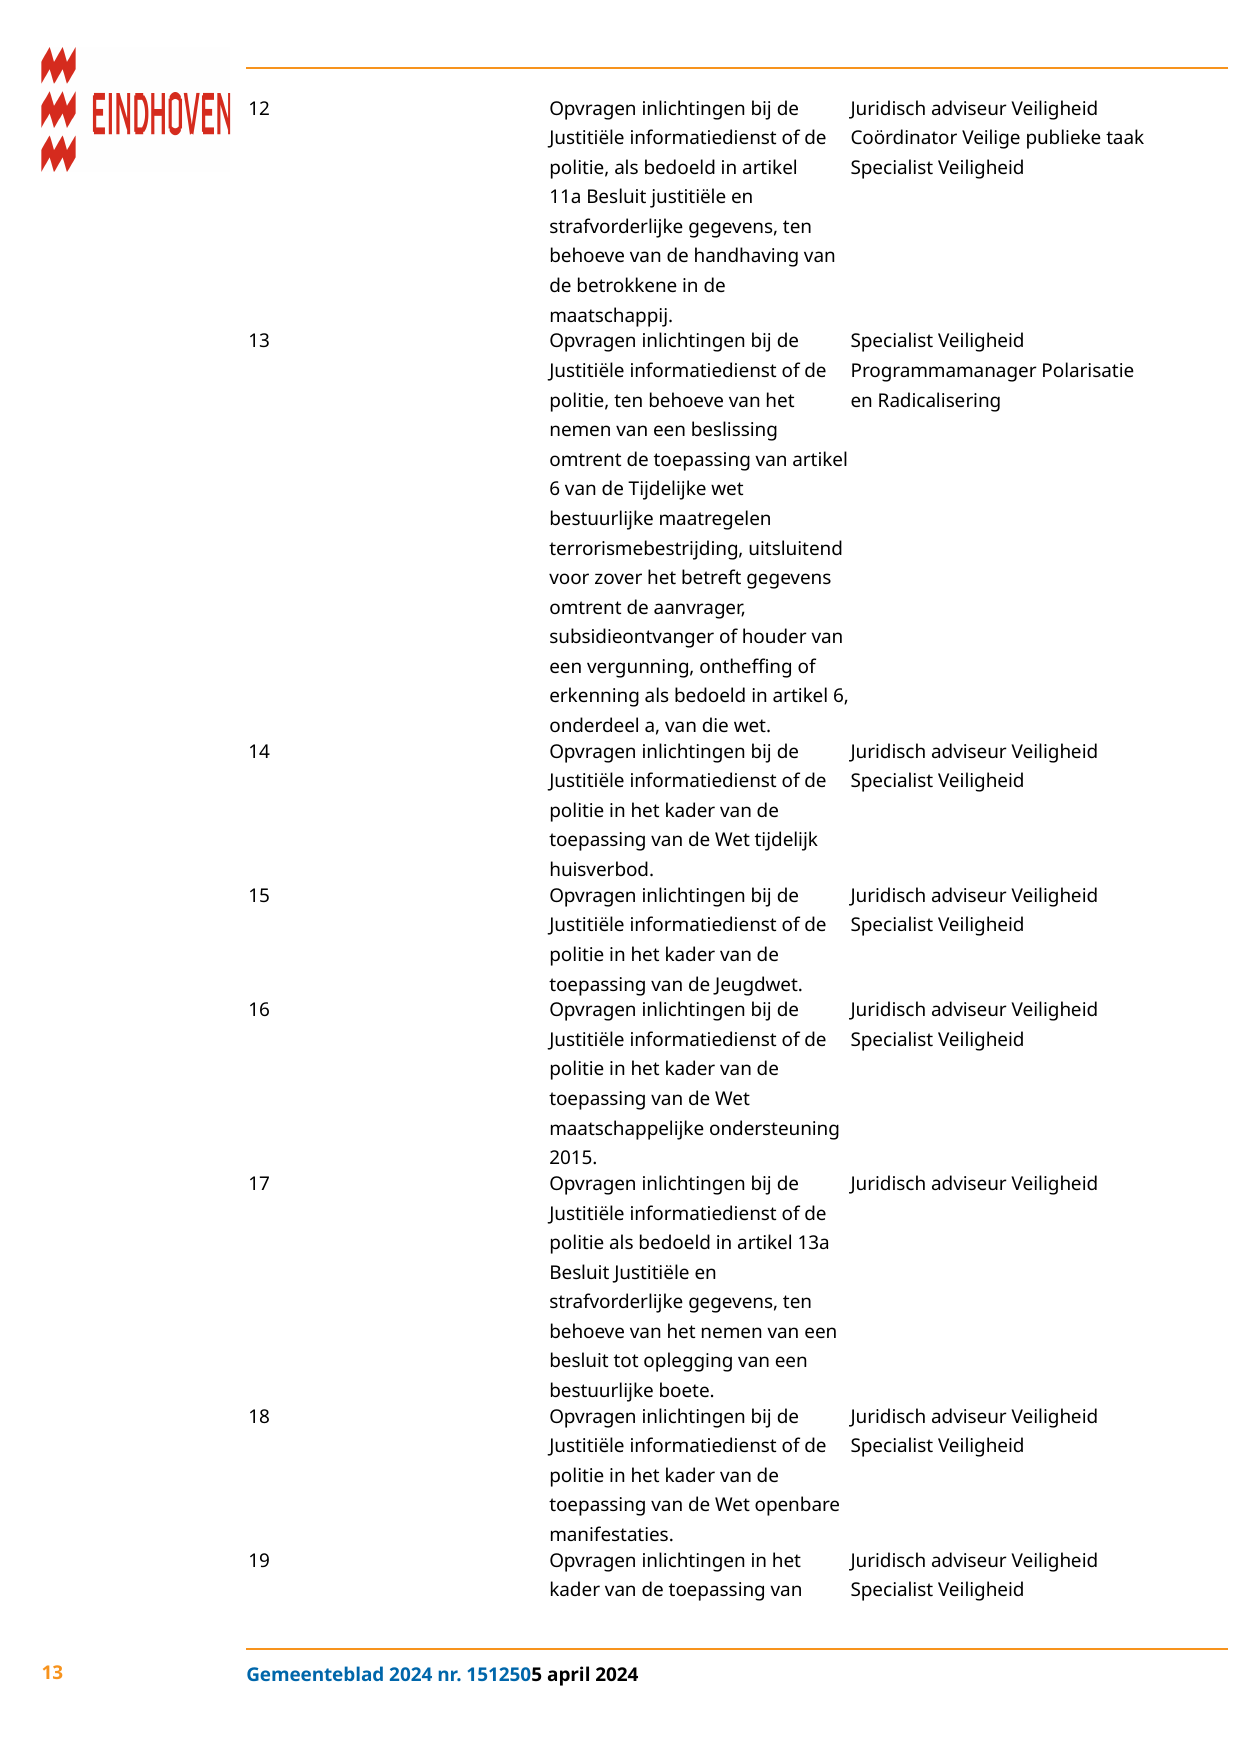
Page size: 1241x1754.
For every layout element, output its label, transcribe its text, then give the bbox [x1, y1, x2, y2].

table_cell Opvragen inlichtingen bij de Justitiële informatiedienst of de politie in het kader van de toepassing van de Wet maatschappelijke ondersteuning 2015. [549, 996, 850, 1170]
table_cell 15 [248, 882, 549, 996]
table_cell Opvragen inlichtingen bij de Justitiële informatiedienst of de politie als bedoeld in artikel 13a Besluit Justitiële en strafvorderlijke gegevens, ten behoeve van het nemen van een besluit tot oplegging van een bestuurlijke boete. [549, 1170, 850, 1403]
table_cell Opvragen inlichtingen in het kader van de toepassing van [549, 1547, 850, 1602]
table_cell Juridisch adviseur Veiligheid Specialist Veiligheid [850, 738, 1152, 882]
table_cell 18 [248, 1403, 549, 1547]
table_cell Juridisch adviseur Veiligheid Specialist Veiligheid [850, 1547, 1152, 1602]
picture [41, 47, 231, 172]
table_cell Juridisch adviseur Veiligheid Specialist Veiligheid [850, 882, 1152, 996]
table_cell Juridisch adviseur Veiligheid [850, 1170, 1152, 1403]
table_cell 19 [248, 1547, 549, 1602]
table_cell Opvragen inlichtingen bij de Justitiële informatiedienst of de politie, als bedoeld in artikel 11a Besluit justitiële en strafvorderlijke gegevens, ten behoeve van de handhaving van de betrokkene in de maatschappij. [549, 95, 850, 328]
table_cell Juridisch adviseur Veiligheid Specialist Veiligheid [850, 996, 1152, 1170]
table_cell 17 [248, 1170, 549, 1403]
table_cell Juridisch adviseur Veiligheid Specialist Veiligheid [850, 1403, 1152, 1547]
table_cell Opvragen inlichtingen bij de Justitiële informatiedienst of de politie in het kader van de toepassing van de Wet tijdelijk huisverbod. [549, 738, 850, 882]
table_cell Opvragen inlichtingen bij de Justitiële informatiedienst of de politie in het kader van de toepassing van de Jeugdwet. [549, 882, 850, 996]
table_cell 13 [248, 328, 549, 738]
table_cell 16 [248, 996, 549, 1170]
table_cell 14 [248, 738, 549, 882]
table_cell 12 [248, 95, 549, 328]
table_cell Opvragen inlichtingen bij de Justitiële informatiedienst of de politie, ten behoeve van het nemen van een beslissing omtrent de toepassing van artikel 6 van de Tijdelijke wet bestuurlijke maatregelen terrorismebestrijding, uitsluitend voor zover het betreft gegevens omtrent de aanvrager, subsidieontvanger of houder van een vergunning, ontheffing of erkenning als bedoeld in artikel 6, onderdeel a, van die wet. [549, 328, 850, 738]
table_cell Juridisch adviseur Veiligheid Coördinator Veilige publieke taak Specialist Veiligheid [850, 95, 1152, 328]
table_cell Specialist Veiligheid Programmamanager Polarisatie en Radicalisering [850, 328, 1152, 738]
table_cell Opvragen inlichtingen bij de Justitiële informatiedienst of de politie in het kader van de toepassing van de Wet openbare manifestaties. [549, 1403, 850, 1547]
